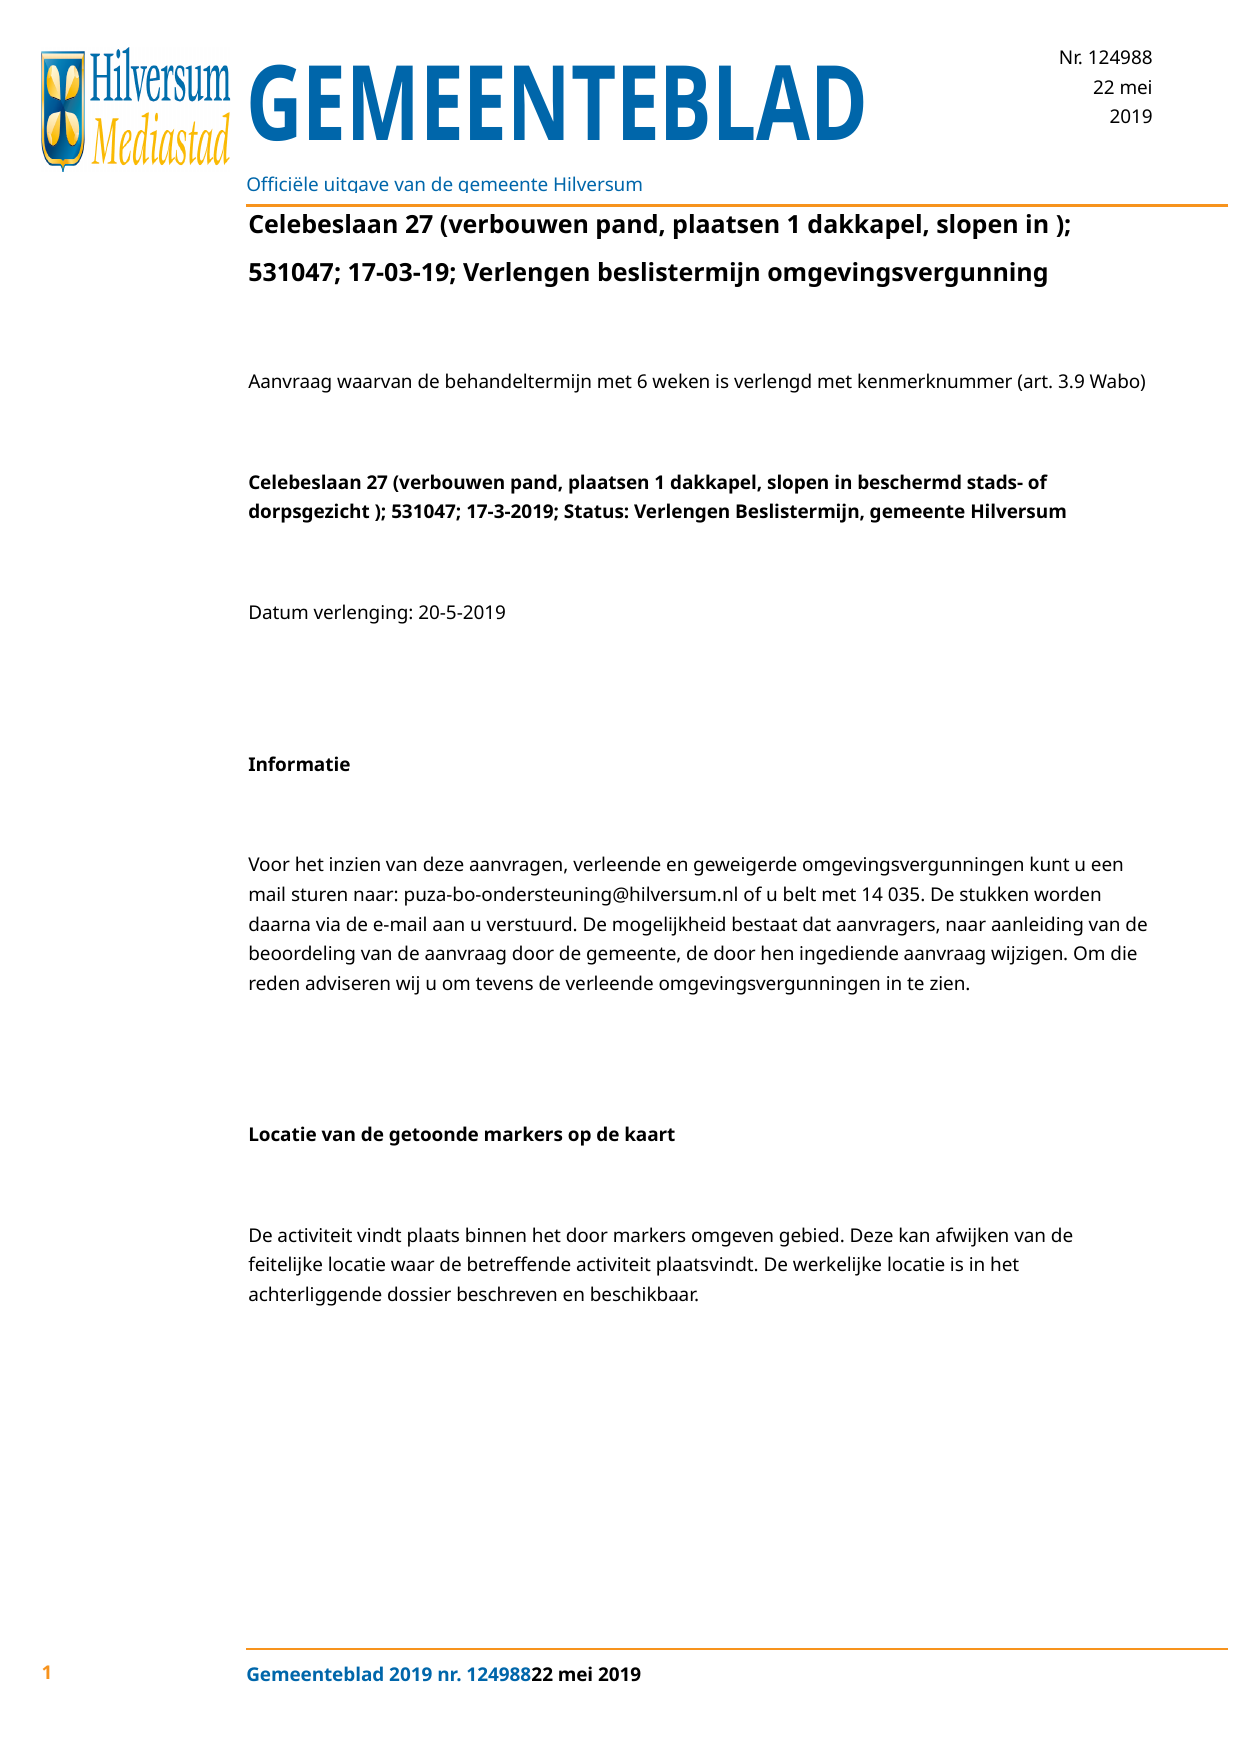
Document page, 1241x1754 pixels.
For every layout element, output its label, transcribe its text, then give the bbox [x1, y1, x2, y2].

text Celebeslaan 27 (verbouwen pand, plaatsen 1 dakkapel, slopen in beschermd stads- of dorpsgezicht ); 531047; 17-3-2019; Status: Verlengen Beslistermijn, gemeente Hilversum [248, 469, 1152, 524]
text Aanvraag waarvan de behandeltermijn met 6 weken is verlengd met kenmerknummer (art. 3.9 Wabo) [248, 368, 1152, 394]
text Voor het inzien van deze aanvragen, verleende en geweigerde omgevingsvergunningen kunt u een mail sturen naar: puza-bo-ondersteuning@hilversum.nl of u belt met 14 035. De stukken worden daarna via de e-mail aan u verstuurd. De mogelijkheid bestaat dat aanvragers, naar aanleiding van de beoordeling van de aanvraag door de gemeente, de door hen ingediende aanvraag wijzigen. Om die reden adviseren wij u om tevens de verleende omgevingsvergunningen in te zien. [248, 852, 1152, 996]
text De activiteit vindt plaats binnen het door markers omgeven gebied. Deze kan afwijken van de feitelijke locatie waar de betreffende activiteit plaatsvindt. De werkelijke locatie is in het achterliggende dossier beschreven en beschikbaar. [248, 1222, 1152, 1307]
text Celebeslaan 27 (verbouwen pand, plaatsen 1 dakkapel, slopen in ); 531047; 17-03-19; Verlengen beslistermijn omgevingsvergunning [248, 207, 1152, 288]
text Locatie van de getoonde markers op de kaart [248, 1121, 1152, 1147]
picture [41, 47, 231, 172]
text Informatie [248, 751, 1152, 777]
text Datum verlenging: 20-5-2019 [248, 599, 1152, 625]
